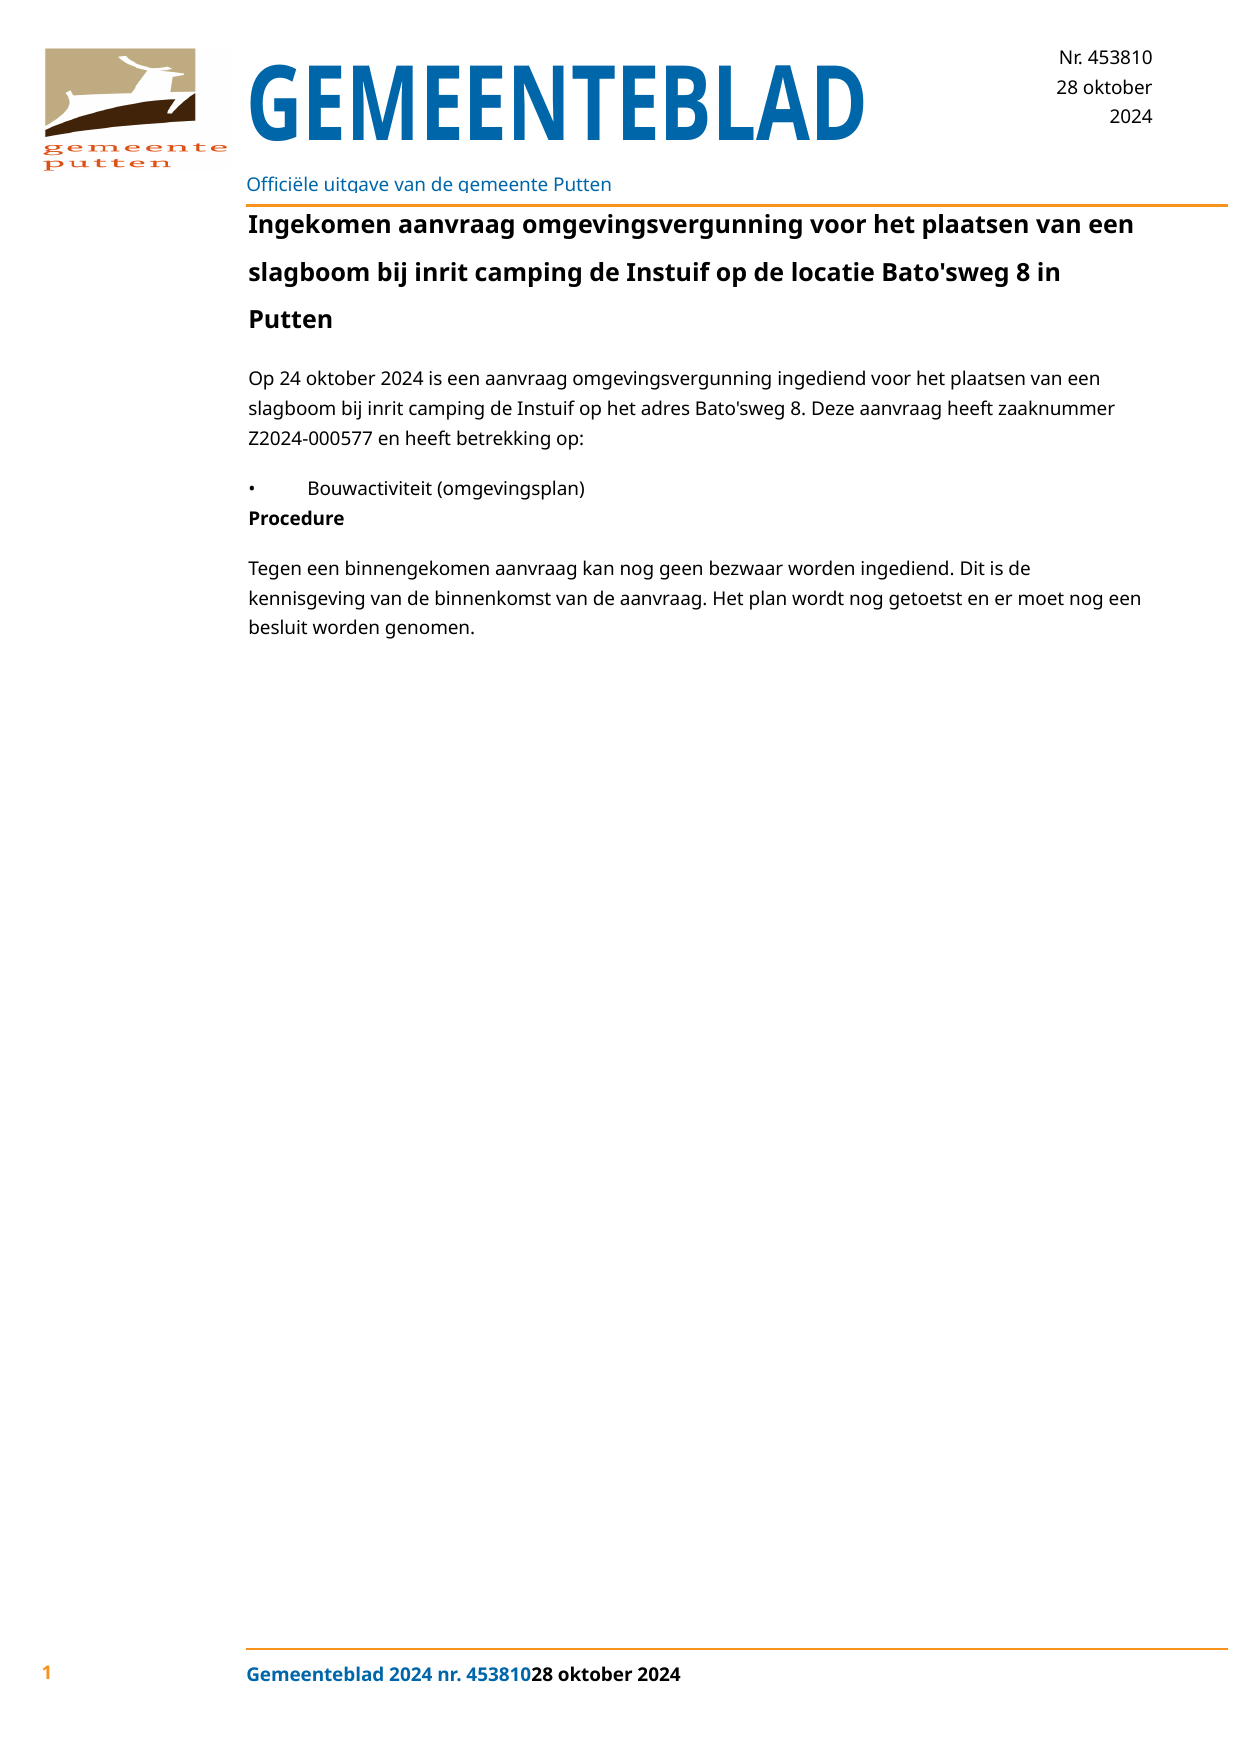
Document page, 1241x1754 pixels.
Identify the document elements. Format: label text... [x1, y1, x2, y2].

picture [41, 47, 231, 172]
list Bouwactiviteit (omgevingsplan) [248, 475, 1152, 501]
text Op 24 oktober 2024 is een aanvraag omgevingsvergunning ingediend voor het plaatsen van een slagboom bij inrit camping de Instuif op het adres Bato'sweg 8. Deze aanvraag heeft zaaknummer Z2024-000577 en heeft betrekking op: [248, 366, 1152, 450]
text Tegen een binnengekomen aanvraag kan nog geen bezwaar worden ingediend. Dit is de kennisgeving van de binnenkomst van de aanvraag. Het plan wordt nog getoetst en er moet nog een besluit worden genomen. [248, 555, 1152, 640]
text Procedure [248, 505, 1152, 530]
text Ingekomen aanvraag omgevingsvergunning voor het plaatsen van een slagboom bij inrit camping de Instuif op de locatie Bato'sweg 8 in Putten [248, 207, 1152, 336]
